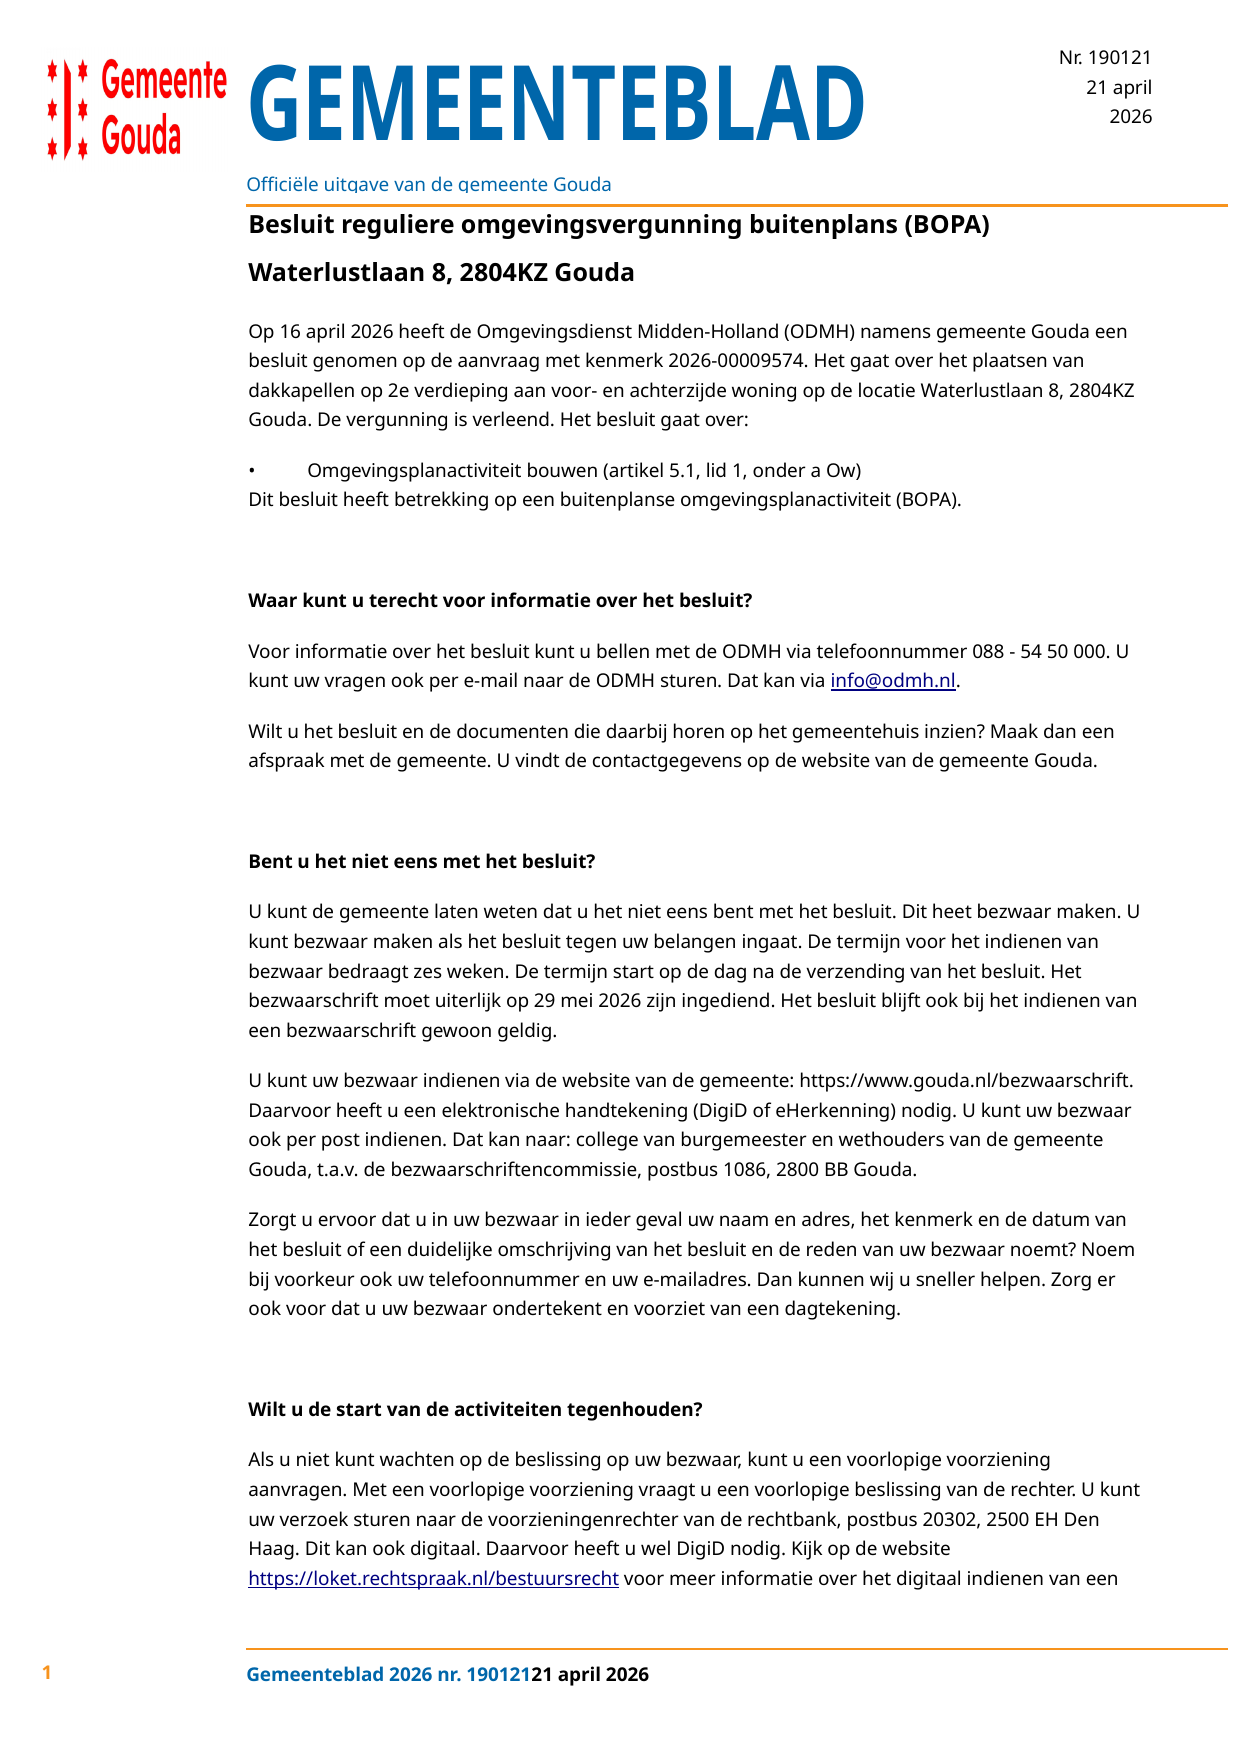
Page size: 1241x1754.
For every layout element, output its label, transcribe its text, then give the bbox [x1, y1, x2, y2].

text Besluit reguliere omgevingsvergunning buitenplans (BOPA) Waterlustlaan 8, 2804KZ Gouda [248, 207, 1152, 288]
text Bent u het niet eens met het besluit? [248, 848, 1152, 874]
text Voor informatie over het besluit kunt u bellen met de ODMH via telefoonnummer 088 - 54 50 000. U kunt uw vragen ook per e-mail naar de ODMH sturen. Dat kan via info@odmh.nl. [248, 638, 1152, 693]
picture [41, 47, 231, 172]
text Waar kunt u terecht voor informatie over het besluit? [248, 587, 1152, 613]
text Op 16 april 2026 heeft de Omgevingsdienst Midden-Holland (ODMH) namens gemeente Gouda een besluit genomen op de aanvraag met kenmerk 2026-00009574. Het gaat over het plaatsen van dakkapellen op 2e verdieping aan voor- en achterzijde woning op de locatie Waterlustlaan 8, 2804KZ Gouda. De vergunning is verleend. Het besluit gaat over: [248, 318, 1152, 432]
text Wilt u het besluit en de documenten die daarbij horen op het gemeentehuis inzien? Maak dan een afspraak met de gemeente. U vindt de contactgegevens op de website van de gemeente Gouda. [248, 718, 1152, 773]
list Omgevingsplanactiviteit bouwen (artikel 5.1, lid 1, onder a Ow) [248, 457, 1152, 483]
text Wilt u de start van de activiteiten tegenhouden? [248, 1396, 1152, 1422]
text Zorgt u ervoor dat u in uw bezwaar in ieder geval uw naam en adres, het kenmerk en de datum van het besluit of een duidelijke omschrijving van het besluit en de reden van uw bezwaar noemt? Noem bij voorkeur ook uw telefoonnummer en uw e-mailadres. Dan kunnen wij u sneller helpen. Zorg er ook voor dat u uw bezwaar ondertekent en voorziet van een dagtekening. [248, 1207, 1152, 1321]
text U kunt de gemeente laten weten dat u het niet eens bent met het besluit. Dit heet bezwaar maken. U kunt bezwaar maken als het besluit tegen uw belangen ingaat. De termijn voor het indienen van bezwaar bedraagt zes weken. De termijn start op de dag na de verzending van het besluit. Het bezwaarschrift moet uiterlijk op 29 mei 2026 zijn ingediend. Het besluit blijft ook bij het indienen van een bezwaarschrift gewoon geldig. [248, 899, 1152, 1043]
text U kunt uw bezwaar indienen via de website van de gemeente: https://www.gouda.nl/bezwaarschrift. Daarvoor heeft u een elektronische handtekening (DigiD of eHerkenning) nodig. U kunt uw bezwaar ook per post indienen. Dat kan naar: college van burgemeester en wethouders van de gemeente Gouda, t.a.v. de bezwaarschriftencommissie, postbus 1086, 2800 BB Gouda. [248, 1067, 1152, 1182]
text Als u niet kunt wachten op de beslissing op uw bezwaar, kunt u een voorlopige voorziening aanvragen. Met een voorlopige voorziening vraagt u een voorlopige beslissing van de rechter. U kunt uw verzoek sturen naar de voorzieningenrechter van de rechtbank, postbus 20302, 2500 EH Den Haag. Dit kan ook digitaal. Daarvoor heeft u wel DigiD nodig. Kijk op de website https://loket.rechtspraak.nl/bestuursrecht voor meer informatie over het digitaal indienen van een [248, 1447, 1152, 1591]
text Dit besluit heeft betrekking op een buitenplanse omgevingsplanactiviteit (BOPA). [248, 487, 1152, 512]
